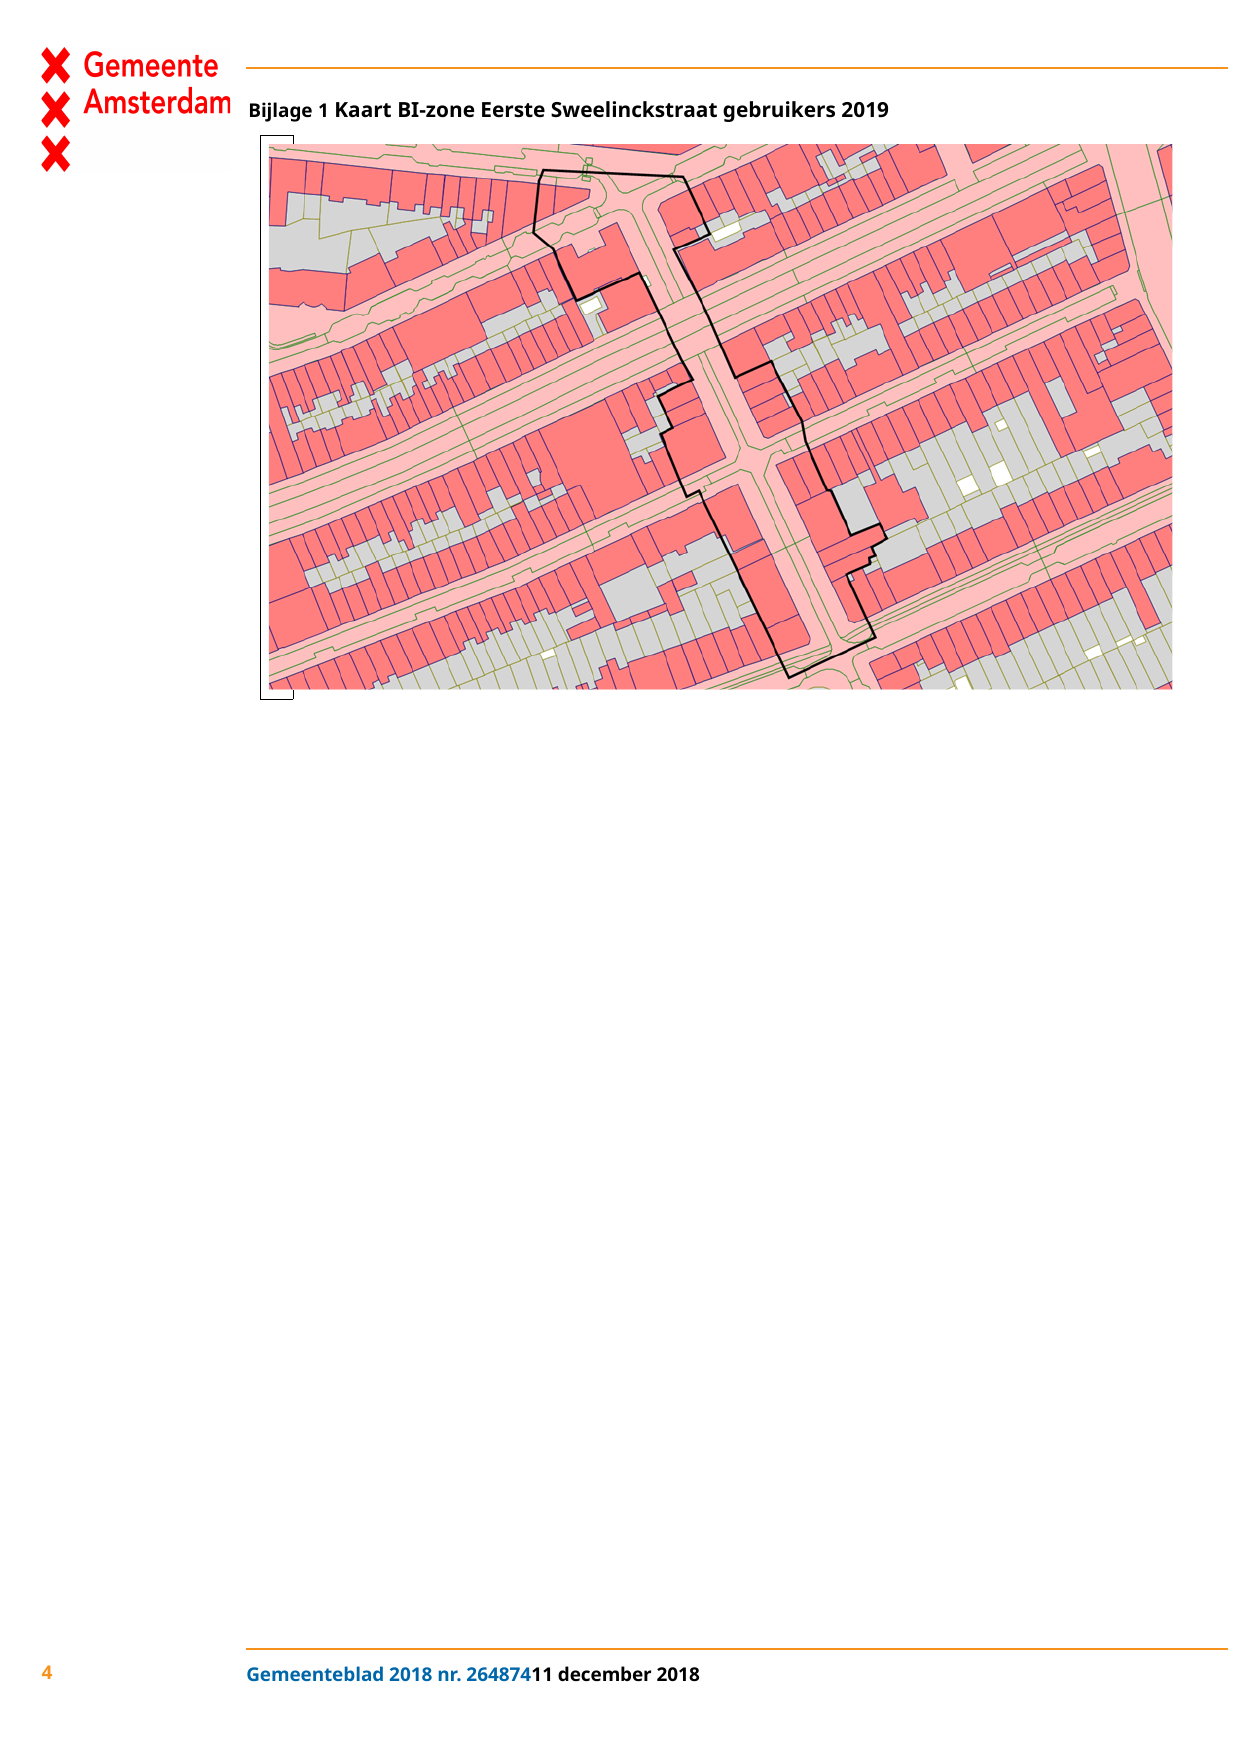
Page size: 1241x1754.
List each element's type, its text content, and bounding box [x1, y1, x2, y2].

picture [268, 144, 1173, 690]
picture [41, 47, 231, 172]
text Bijlage 1 Kaart BI-zone Eerste Sweelinckstraat gebruikers 2019 [248, 95, 1152, 123]
